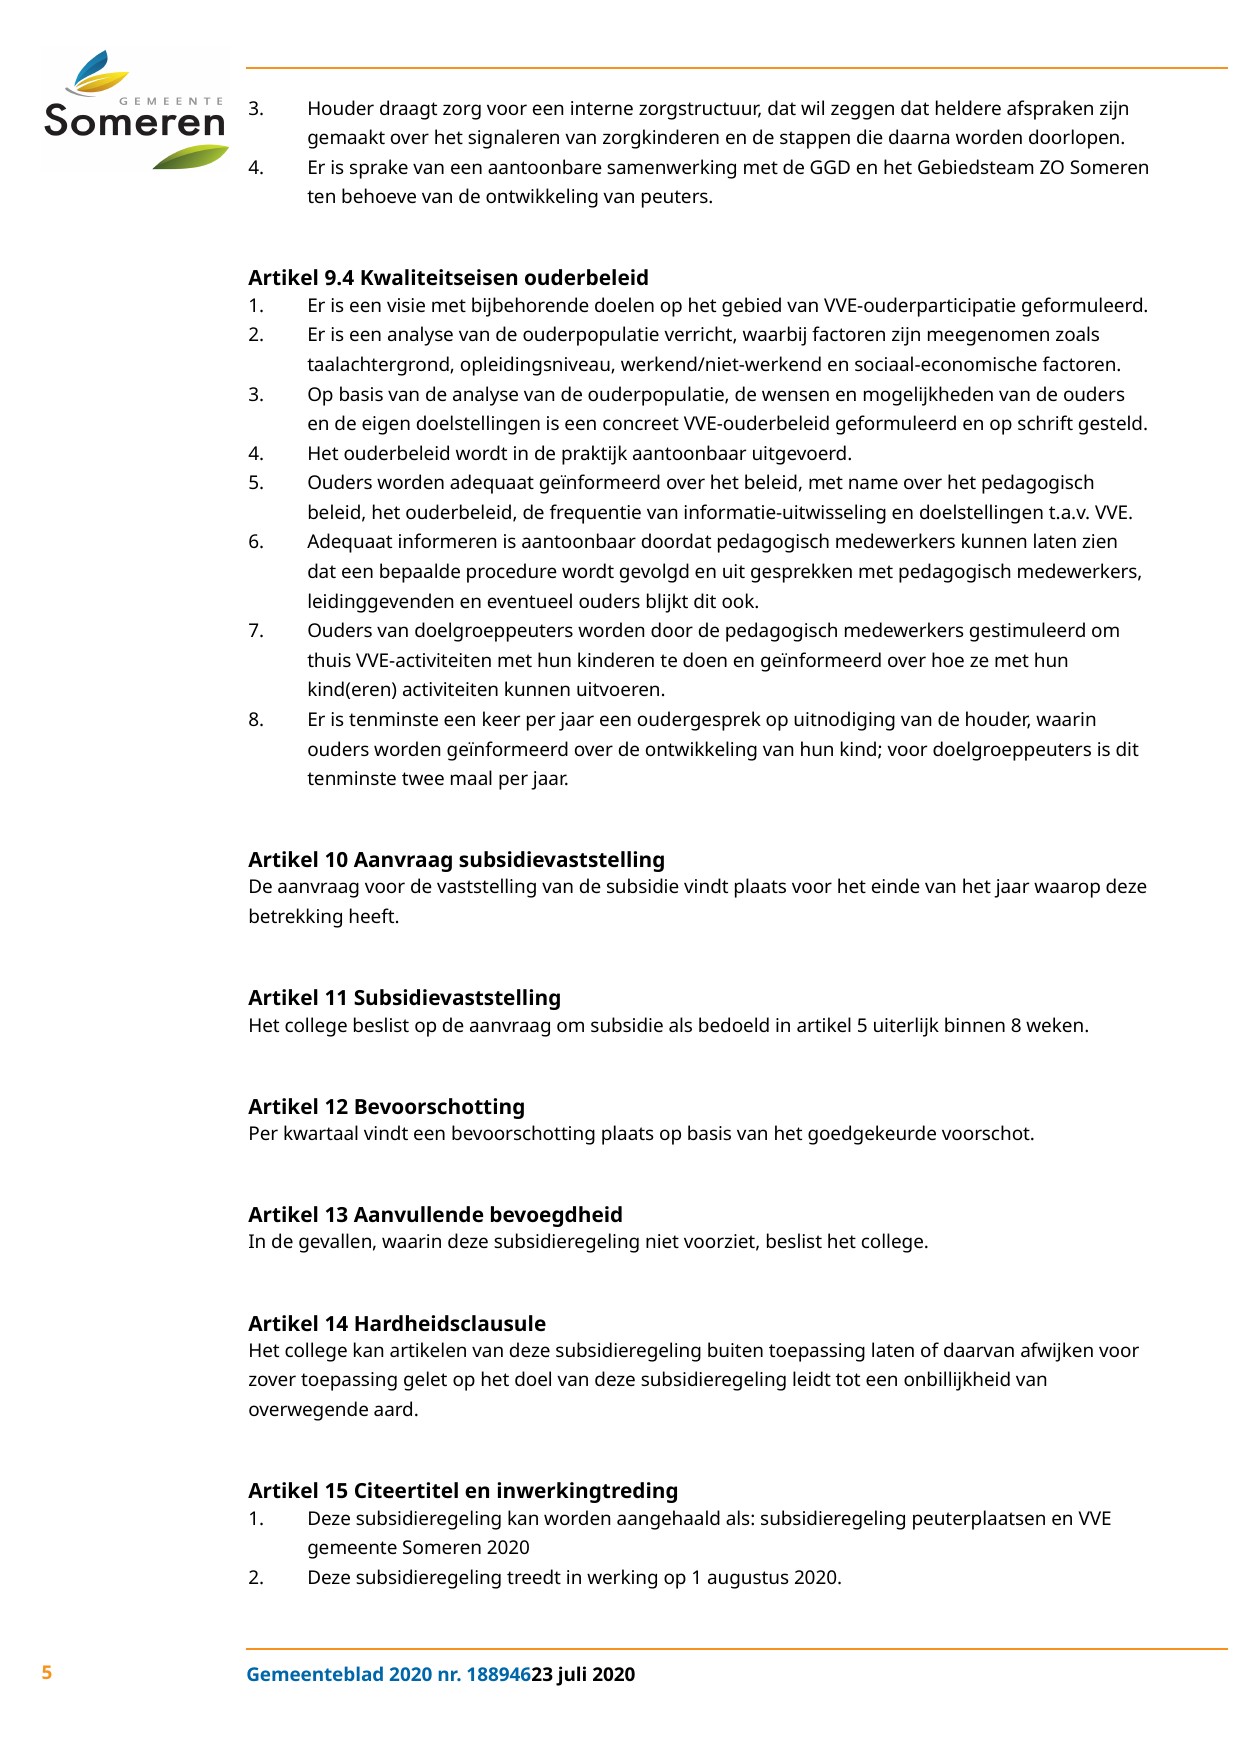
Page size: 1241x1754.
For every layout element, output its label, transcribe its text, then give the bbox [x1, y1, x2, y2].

list Houder draagt zorg voor een interne zorgstructuur, dat wil zeggen dat heldere afspraken zijn gemaakt over het signaleren van zorgkinderen en de stappen die daarna worden doorlopen. [248, 95, 1152, 150]
text Artikel 12 Bevoorschotting [248, 1092, 1152, 1120]
text De aanvraag voor de vaststelling van de subsidie vindt plaats voor het einde van het jaar waarop deze betrekking heeft. [248, 874, 1152, 929]
list Ouders van doelgroeppeuters worden door de pedagogisch medewerkers gestimuleerd om thuis VVE-activiteiten met hun kinderen te doen en geïnformeerd over hoe ze met hun kind(eren) activiteiten kunnen uitvoeren. [248, 617, 1152, 702]
text Artikel 11 Subsidievaststelling [248, 983, 1152, 1012]
list Adequaat informeren is aantoonbaar doordat pedagogisch medewerkers kunnen laten zien dat een bepaalde procedure wordt gevolgd en uit gesprekken met pedagogisch medewerkers, leidinggevenden en eventueel ouders blijkt dit ook. [248, 529, 1152, 613]
text Artikel 10 Aanvraag subsidievaststelling [248, 845, 1152, 874]
list Er is tenminste een keer per jaar een oudergesprek op uitnodiging van de houder, waarin ouders worden geïnformeerd over de ontwikkeling van hun kind; voor doelgroeppeuters is dit tenminste twee maal per jaar. [248, 706, 1152, 791]
text Het college beslist op de aanvraag om subsidie als bedoeld in artikel 5 uiterlijk binnen 8 weken. [248, 1012, 1152, 1037]
text In de gevallen, waarin deze subsidieregeling niet voorziet, beslist het college. [248, 1229, 1152, 1254]
text Artikel 14 Hardheidsclausule [248, 1309, 1152, 1337]
list Op basis van de analyse van de ouderpopulatie, de wensen en mogelijkheden van de ouders en de eigen doelstellingen is een concreet VVE-ouderbeleid geformuleerd en op schrift gesteld. [248, 381, 1152, 436]
list Er is een visie met bijbehorende doelen op het gebied van VVE-ouderparticipatie geformuleerd. [248, 292, 1152, 318]
text Per kwartaal vindt een bevoorschotting plaats op basis van het goedgekeurde voorschot. [248, 1120, 1152, 1146]
picture [41, 47, 231, 172]
list Deze subsidieregeling treedt in werking op 1 augustus 2020. [248, 1564, 1152, 1589]
list Ouders worden adequaat geïnformeerd over het beleid, met name over het pedagogisch beleid, het ouderbeleid, de frequentie van informatie-uitwisseling en doelstellingen t.a.v. VVE. [248, 469, 1152, 525]
text Het college kan artikelen van deze subsidieregeling buiten toepassing laten of daarvan afwijken voor zover toepassing gelet op het doel van deze subsidieregeling leidt tot een onbillijkheid van overwegende aard. [248, 1337, 1152, 1422]
list Er is sprake van een aantoonbare samenwerking met de GGD en het Gebiedsteam ZO Someren ten behoeve van de ontwikkeling van peuters. [248, 154, 1152, 209]
text Artikel 13 Aanvullende bevoegdheid [248, 1200, 1152, 1229]
text Artikel 15 Citeertitel en inwerkingtreding [248, 1476, 1152, 1505]
list Er is een analyse van de ouderpopulatie verricht, waarbij factoren zijn meegenomen zoals taalachtergrond, opleidingsniveau, werkend/niet-werkend en sociaal-economische factoren. [248, 322, 1152, 377]
list Het ouderbeleid wordt in de praktijk aantoonbaar uitgevoerd. [248, 440, 1152, 466]
text Artikel 9.4 Kwaliteitseisen ouderbeleid [248, 263, 1152, 292]
list Deze subsidieregeling kan worden aangehaald als: subsidieregeling peuterplaatsen en VVE gemeente Someren 2020 [248, 1505, 1152, 1560]
